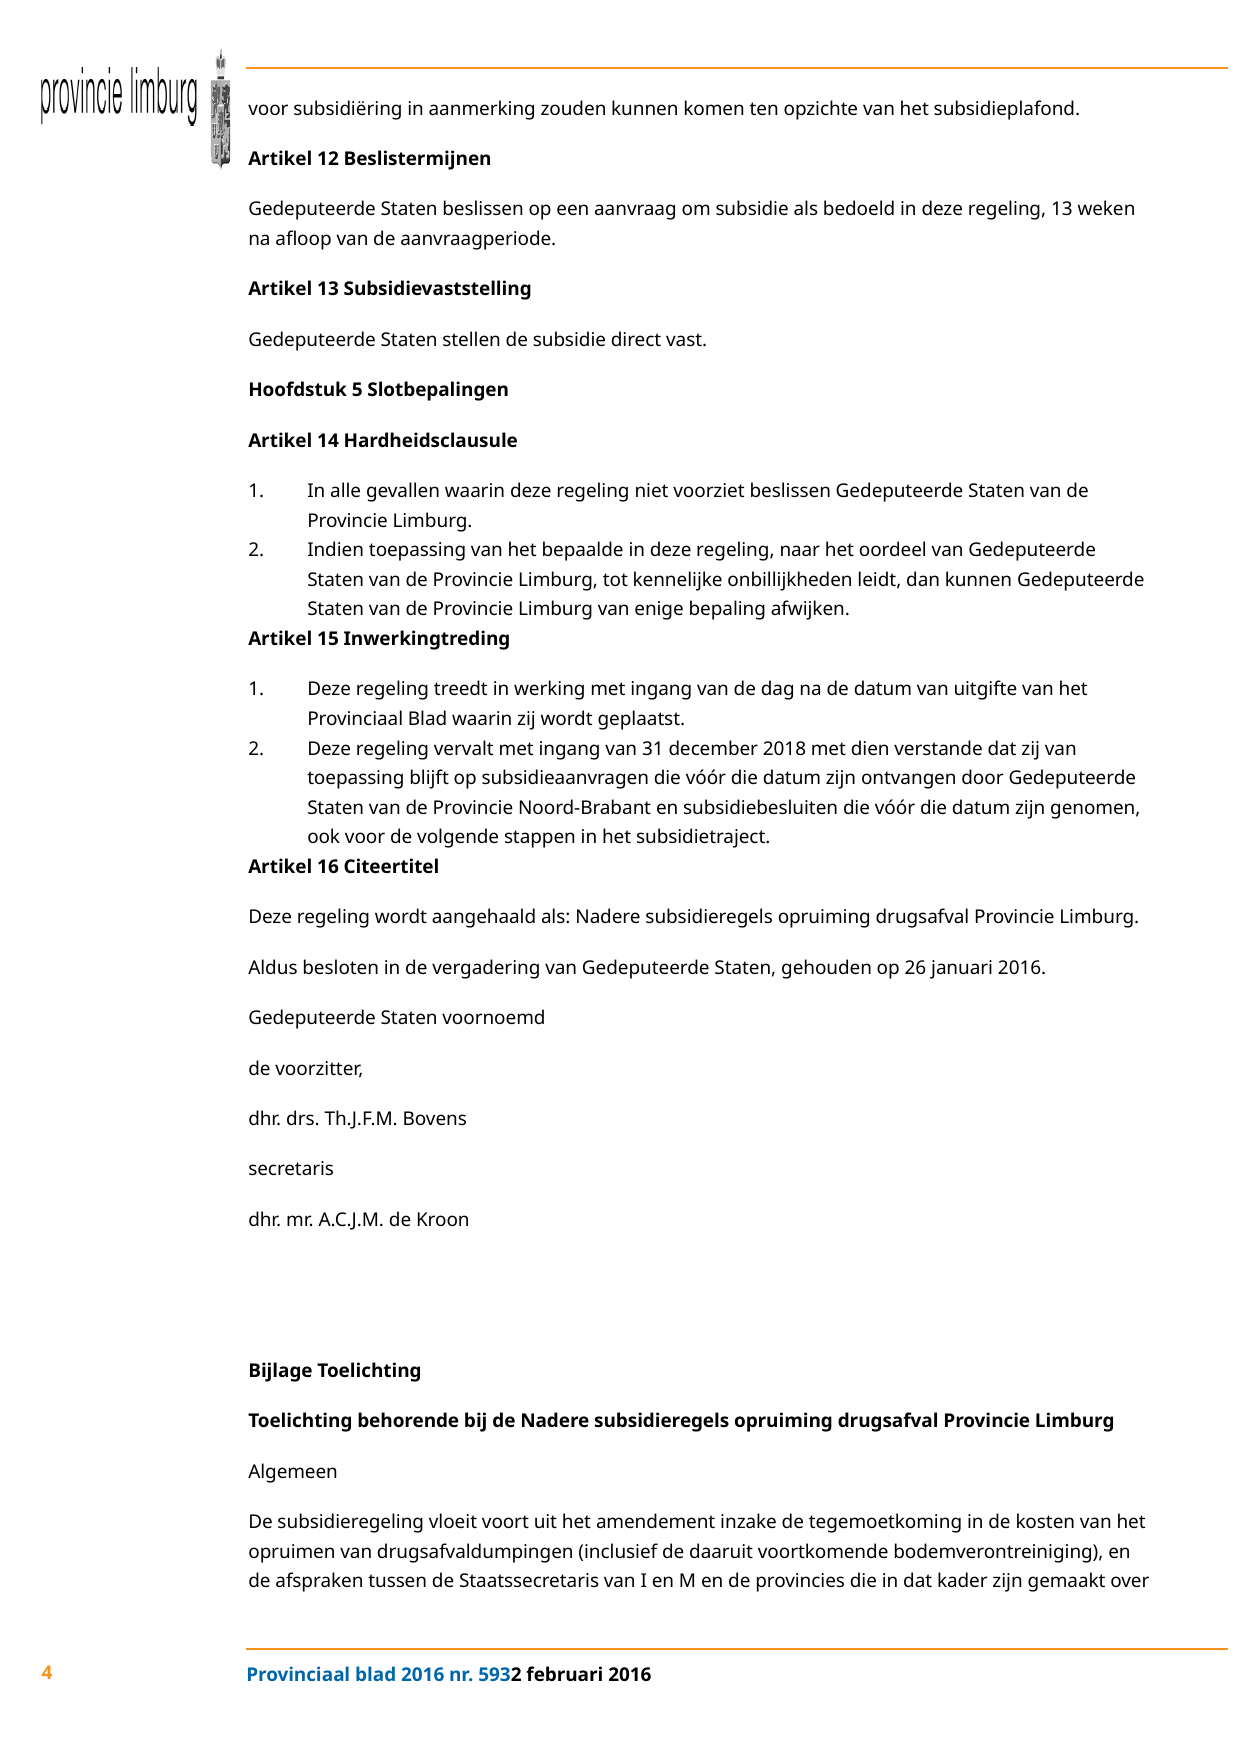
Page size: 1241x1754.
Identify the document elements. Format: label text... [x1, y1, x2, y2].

text de voorzitter, [248, 1055, 1152, 1081]
text dhr. mr. A.C.J.M. de Kroon [248, 1206, 1152, 1232]
text Aldus besloten in de vergadering van Gedeputeerde Staten, gehouden op 26 januari 2016. [248, 954, 1152, 980]
text Deze regeling wordt aangehaald als: Nadere subsidieregels opruiming drugsafval Provincie Limburg. [248, 903, 1152, 929]
text Artikel 16 Citeertitel [248, 853, 1152, 879]
list Deze regeling treedt in werking met ingang van de dag na de datum van uitgifte van het Provinciaal Blad waarin zij wordt geplaatst. [248, 676, 1152, 731]
text Toelichting behorende bij de Nadere subsidieregels opruiming drugsafval Provincie Limburg [248, 1408, 1152, 1433]
text De subsidieregeling vloeit voort uit het amendement inzake de tegemoetkoming in de kosten van het opruimen van drugsafvaldumpingen (inclusief de daaruit voortkomende bodemverontreiniging), en de afspraken tussen de Staatssecretaris van I en M en de provincies die in dat kader zijn gemaakt over [248, 1508, 1152, 1593]
list In alle gevallen waarin deze regeling niet voorziet beslissen Gedeputeerde Staten van de Provincie Limburg. [248, 477, 1152, 533]
text voor subsidiëring in aanmerking zouden kunnen komen ten opzichte van het subsidieplafond. [248, 95, 1152, 121]
text Hoofdstuk 5 Slotbepalingen [248, 376, 1152, 402]
list Indien toepassing van het bepaalde in deze regeling, naar het oordeel van Gedeputeerde Staten van de Provincie Limburg, tot kennelijke onbillijkheden leidt, dan kunnen Gedeputeerde Staten van de Provincie Limburg van enige bepaling afwijken. [248, 536, 1152, 621]
text Gedeputeerde Staten beslissen op een aanvraag om subsidie als bedoeld in deze regeling, 13 weken na afloop van de aanvraagperiode. [248, 196, 1152, 251]
text Gedeputeerde Staten voornoemd [248, 1004, 1152, 1030]
list Deze regeling vervalt met ingang van 31 december 2018 met dien verstande dat zij van toepassing blijft op subsidieaanvragen die vóór die datum zijn ontvangen door Gedeputeerde Staten van de Provincie Noord-Brabant en subsidiebesluiten die vóór die datum zijn genomen, ook voor de volgende stappen in het subsidietraject. [248, 735, 1152, 849]
picture [41, 47, 231, 172]
text Artikel 13 Subsidievaststelling [248, 276, 1152, 301]
text Gedeputeerde Staten stellen de subsidie direct vast. [248, 326, 1152, 352]
text Algemeen [248, 1458, 1152, 1484]
text Artikel 15 Inwerkingtreding [248, 625, 1152, 651]
text secretaris [248, 1156, 1152, 1181]
text dhr. drs. Th.J.F.M. Bovens [248, 1105, 1152, 1131]
text Bijlage Toelichting [248, 1357, 1152, 1383]
text Artikel 12 Beslistermijnen [248, 145, 1152, 171]
text Artikel 14 Hardheidsclausule [248, 427, 1152, 453]
